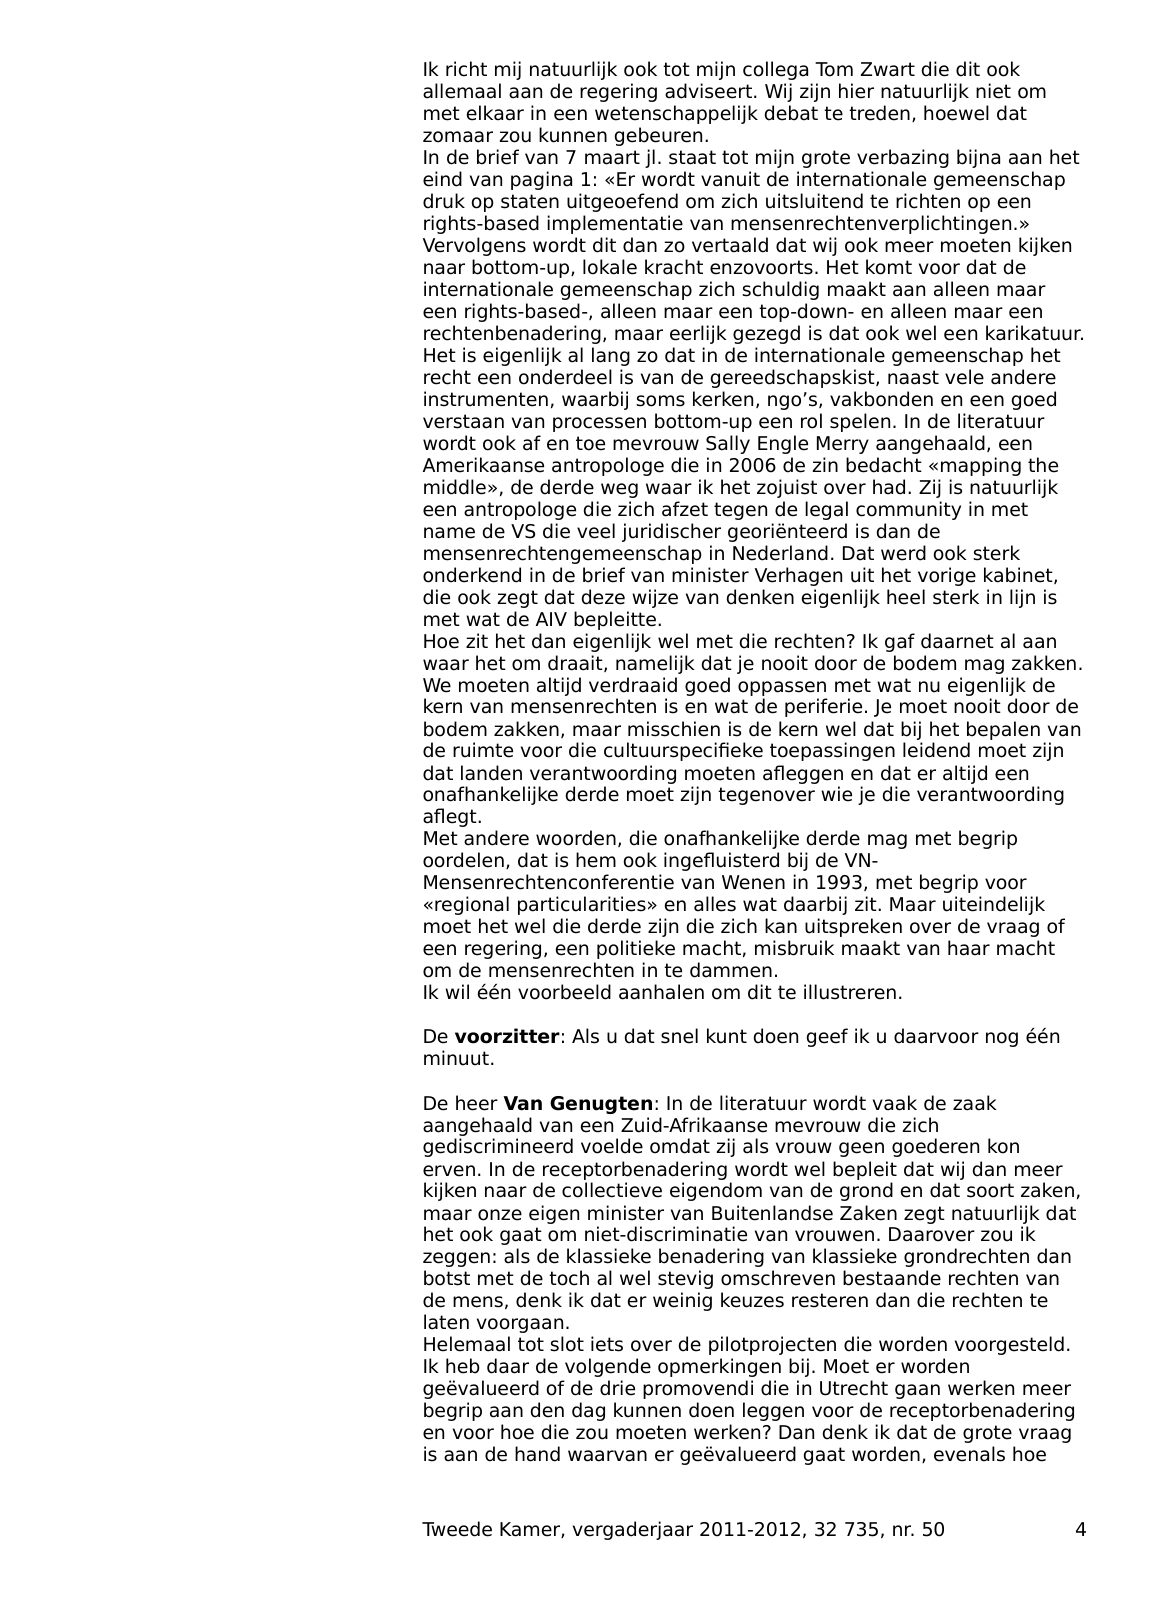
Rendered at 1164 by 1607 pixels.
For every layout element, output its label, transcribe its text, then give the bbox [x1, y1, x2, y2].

text Hoe zit het dan eigenlijk wel met die rechten? Ik gaf daarnet al aan waar het om draait, namelijk dat je nooit door de bodem mag zakken. We moeten altijd verdraaid goed oppassen met wat nu eigenlijk de kern van mensenrechten is en wat de periferie. Je moet nooit door de bodem zakken, maar misschien is de kern wel dat bij het bepalen van de ruimte voor die cultuurspecifieke toepassingen leidend moet zijn dat landen verantwoording moeten afleggen en dat er altijd een onafhankelijke derde moet zijn tegenover wie je die verantwoording aflegt. [422, 631, 1087, 828]
text Ik wil één voorbeeld aanhalen om dit te illustreren. [422, 982, 1087, 1004]
text Met andere woorden, die onafhankelijke derde mag met begrip oordelen, dat is hem ook ingefluisterd bij de VN-Mensenrechtenconferentie van Wenen in 1993, met begrip voor «regional particularities» en alles wat daarbij zit. Maar uiteindelijk moet het wel die derde zijn die zich kan uitspreken over de vraag of een regering, een politieke macht, misbruik maakt van haar macht om de mensenrechten in te dammen. [422, 828, 1087, 982]
text De heer Van Genugten: In de literatuur wordt vaak de zaak aangehaald van een Zuid-Afrikaanse mevrouw die zich gediscrimineerd voelde omdat zij als vrouw geen goederen kon erven. In de receptorbenadering wordt wel bepleit dat wij dan meer kijken naar de collectieve eigendom van de grond en dat soort zaken, maar onze eigen minister van Buitenlandse Zaken zegt natuurlijk dat het ook gaat om niet-discriminatie van vrouwen. Daarover zou ik zeggen: als de klassieke benadering van klassieke grondrechten dan botst met de toch al wel stevig omschreven bestaande rechten van de mens, denk ik dat er weinig keuzes resteren dan die rechten te laten voorgaan. [422, 1092, 1087, 1334]
text Helemaal tot slot iets over de pilotprojecten die worden voorgesteld. Ik heb daar de volgende opmerkingen bij. Moet er worden geëvalueerd of de drie promovendi die in Utrecht gaan werken meer begrip aan den dag kunnen doen leggen voor de receptorbenadering en voor hoe die zou moeten werken? Dan denk ik dat de grote vraag is aan de hand waarvan er geëvalueerd gaat worden, evenals hoe [422, 1334, 1087, 1466]
text In de brief van 7 maart jl. staat tot mijn grote verbazing bijna aan het eind van pagina 1: «Er wordt vanuit de internationale gemeenschap druk op staten uitgeoefend om zich uitsluitend te richten op een rights-based implementatie van mensenrechtenverplichtingen.» Vervolgens wordt dit dan zo vertaald dat wij ook meer moeten kijken naar bottom-up, lokale kracht enzovoorts. Het komt voor dat de internationale gemeenschap zich schuldig maakt aan alleen maar een rights-based-, alleen maar een top-down- en alleen maar een rechtenbenadering, maar eerlijk gezegd is dat ook wel een karikatuur. Het is eigenlijk al lang zo dat in de internationale gemeenschap het recht een onderdeel is van de gereedschapskist, naast vele andere instrumenten, waarbij soms kerken, ngo’s, vakbonden en een goed verstaan van processen bottom-up een rol spelen. In de literatuur wordt ook af en toe mevrouw Sally Engle Merry aangehaald, een Amerikaanse antropologe die in 2006 de zin bedacht «mapping the middle», de derde weg waar ik het zojuist over had. Zij is natuurlijk een antropologe die zich afzet tegen de legal community in met name de VS die veel juridischer georiënteerd is dan de mensenrechtengemeenschap in Nederland. Dat werd ook sterk onderkend in de brief van minister Verhagen uit het vorige kabinet, die ook zegt dat deze wijze van denken eigenlijk heel sterk in lijn is met wat de AIV bepleitte. [422, 147, 1087, 631]
text Ik richt mij natuurlijk ook tot mijn collega Tom Zwart die dit ook allemaal aan de regering adviseert. Wij zijn hier natuurlijk niet om met elkaar in een wetenschappelijk debat te treden, hoewel dat zomaar zou kunnen gebeuren. [422, 59, 1087, 147]
text De voorzitter: Als u dat snel kunt doen geef ik u daarvoor nog één minuut. [422, 1026, 1087, 1070]
